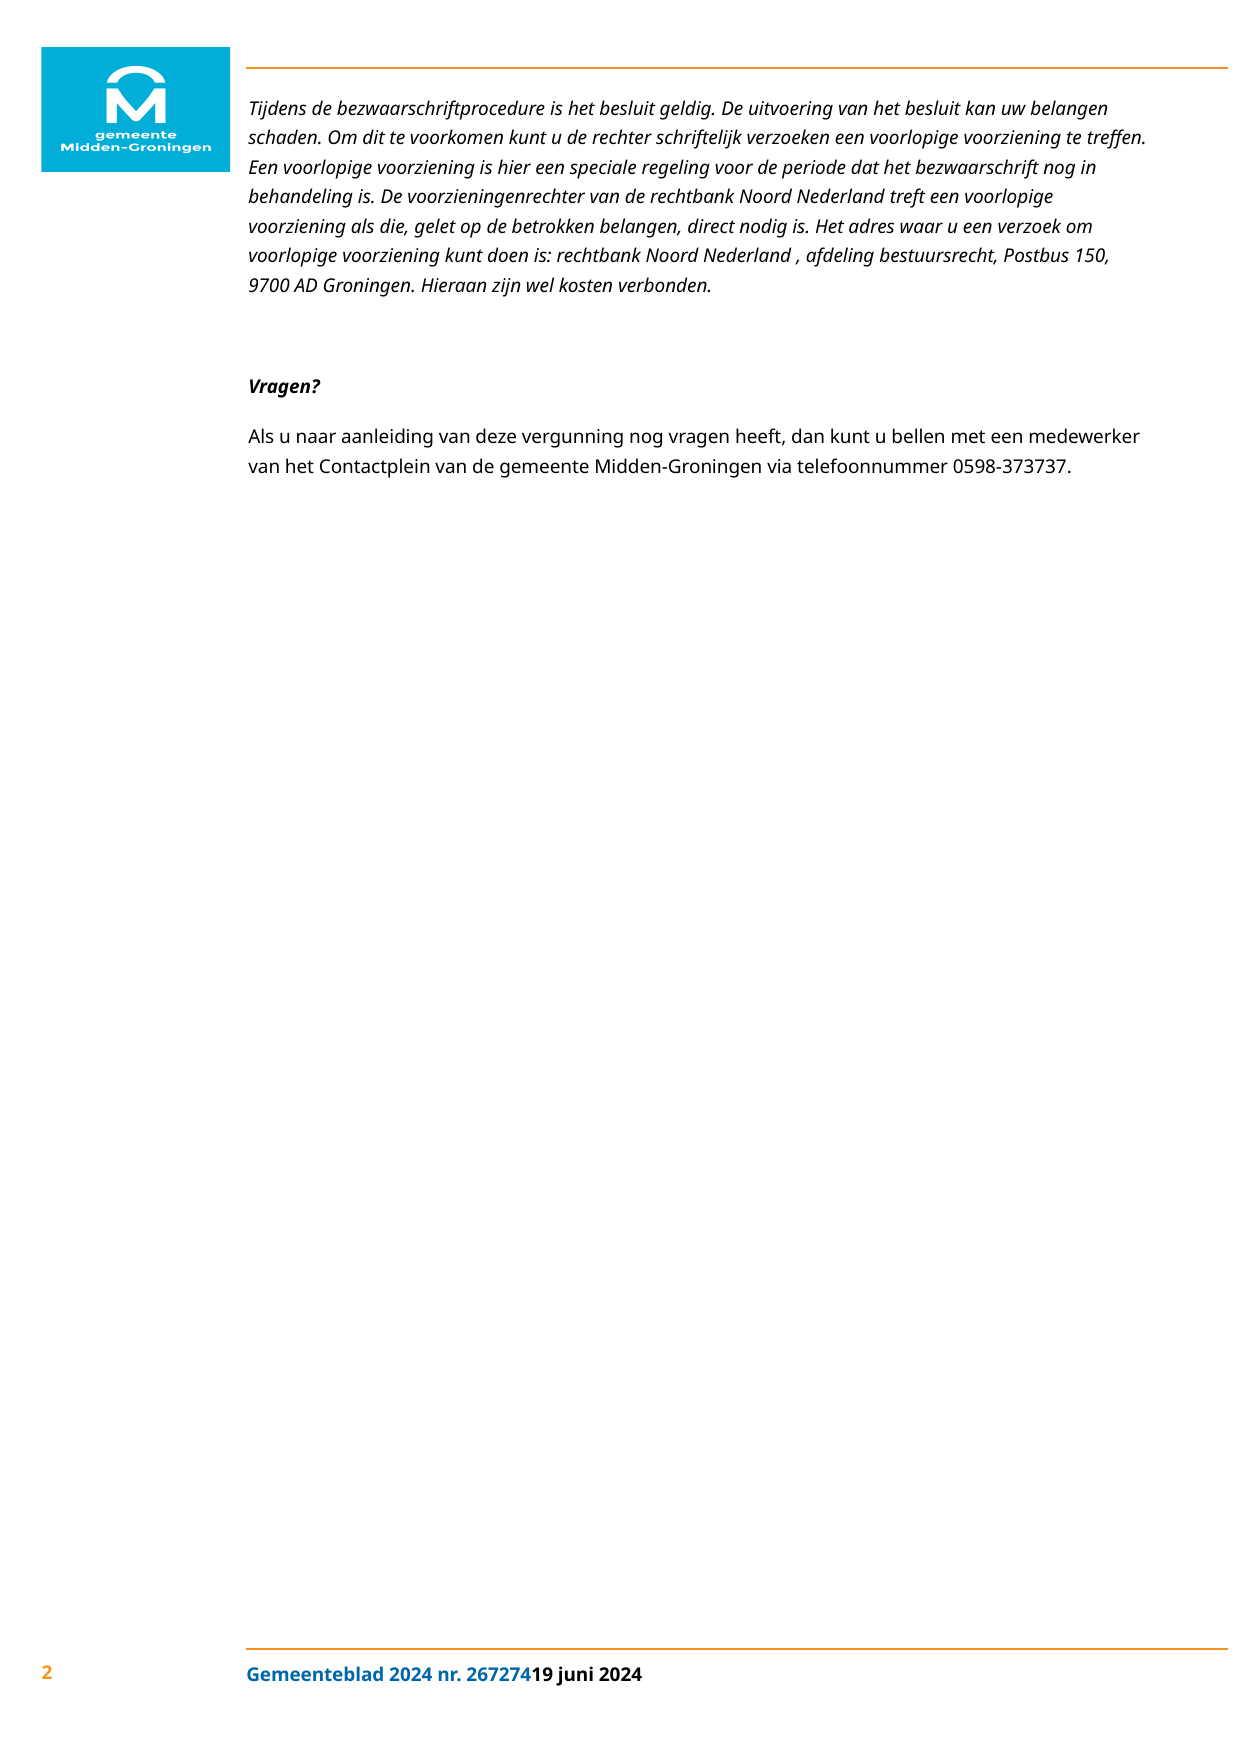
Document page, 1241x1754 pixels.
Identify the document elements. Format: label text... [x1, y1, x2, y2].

picture [108, 66, 164, 82]
picture [107, 89, 165, 122]
picture [184, 146, 190, 153]
text Als u naar aanleiding van deze vergunning nog vragen heeft, dan kunt u bellen met een medewerker van het Contactplein van de gemeente Midden-Groningen via telefoonnummer 0598-373737. [248, 423, 1152, 479]
text Tijdens de bezwaarschriftprocedure is het besluit geldig. De uitvoering van het besluit kan uw belangen schaden. Om dit te voorkomen kunt u de rechter schriftelijk verzoeken een voorlopige voorziening te treffen. Een voorlopige voorziening is hier een speciale regeling voor de periode dat het bezwaarschrift nog in behandeling is. De voorzieningenrechter van de rechtbank Noord Nederland treft een voorlopige voorziening als die, gelet op de betrokken belangen, direct nodig is. Het adres waar u een verzoek om voorlopige voorziening kunt doen is: rechtbank Noord Nederland , afdeling bestuursrecht, Postbus 150, 9700 AD Groningen. Hieraan zijn wel kosten verbonden. [248, 95, 1152, 298]
text Vragen? [248, 373, 1152, 399]
